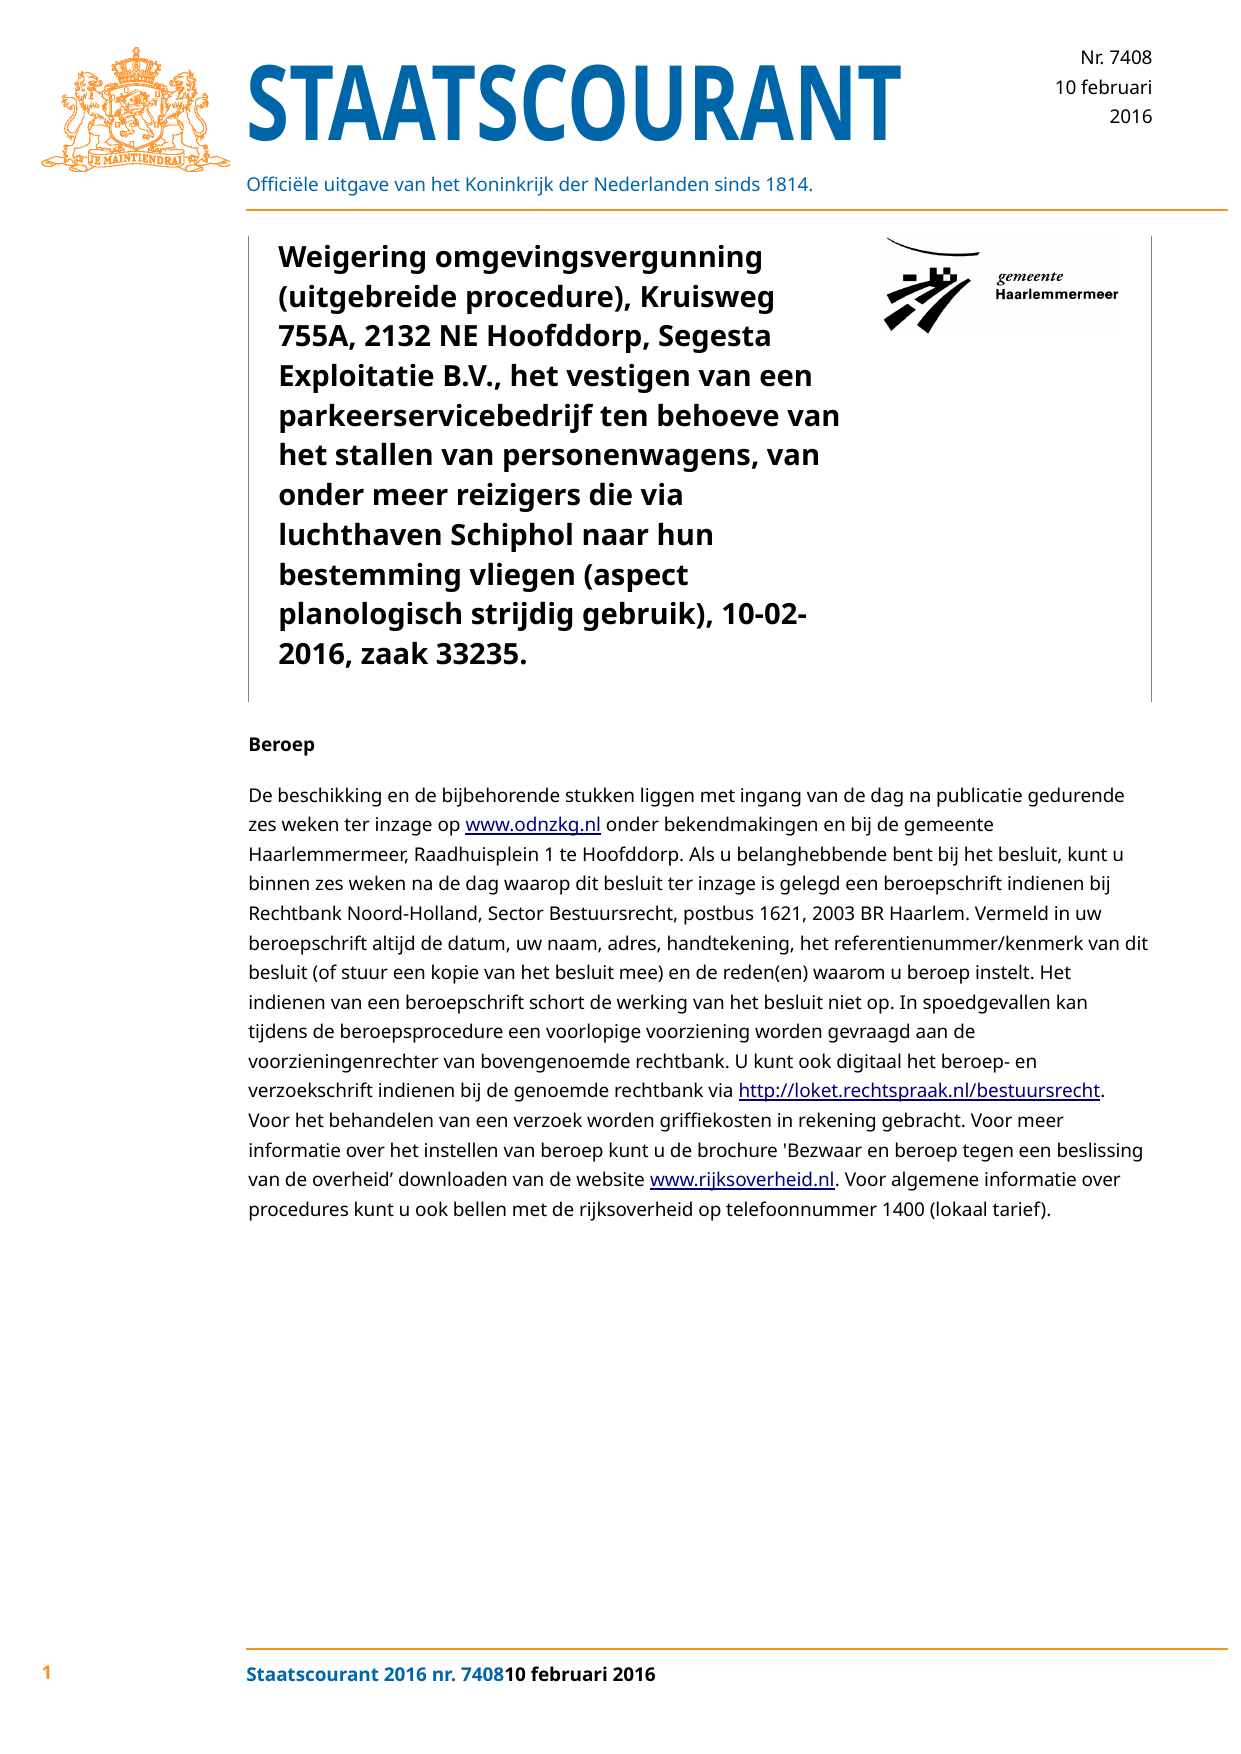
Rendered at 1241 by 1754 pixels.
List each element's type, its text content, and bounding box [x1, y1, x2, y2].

table_header [850, 236, 1151, 702]
picture [882, 236, 1119, 334]
table_header Weigering omgevingsvergunning (uitgebreide procedure), Kruisweg 755A, 2132 NE Hoofddorp, Segesta Exploitatie B.V., het vestigen van een parkeerservicebedrijf ten behoeve van het stallen van personenwagens, van onder meer reizigers die via luchthaven Schiphol naar hun bestemming vliegen (aspect planologisch strijdig gebruik), 10-02-2016, zaak 33235. [249, 236, 850, 702]
picture [41, 47, 231, 172]
text Beroep [248, 731, 1152, 757]
text De beschikking en de bijbehorende stukken liggen met ingang van de dag na publicatie gedurende zes weken ter inzage op www.odnzkg.nl onder bekendmakingen en bij de gemeente Haarlemmermeer, Raadhuisplein 1 te Hoofddorp. Als u belanghebbende bent bij het besluit, kunt u binnen zes weken na de dag waarop dit besluit ter inzage is gelegd een beroepschrift indienen bij Rechtbank Noord-Holland, Sector Bestuursrecht, postbus 1621, 2003 BR Haarlem. Vermeld in uw beroepschrift altijd de datum, uw naam, adres, handtekening, het referentienummer/kenmerk van dit besluit (of stuur een kopie van het besluit mee) en de reden(en) waarom u beroep instelt. Het indienen van een beroepschrift schort de werking van het besluit niet op. In spoedgevallen kan tijdens de beroepsprocedure een voorlopige voorziening worden gevraagd aan de voorzieningenrechter van bovengenoemde rechtbank. U kunt ook digitaal het beroep- en verzoekschrift indienen bij de genoemde rechtbank via http://loket.rechtspraak.nl/bestuursrecht. Voor het behandelen van een verzoek worden griffiekosten in rekening gebracht. Voor meer informatie over het instellen van beroep kunt u de brochure 'Bezwaar en beroep tegen een beslissing van de overheid’ downloaden van de website www.rijksoverheid.nl. Voor algemene informatie over procedures kunt u ook bellen met de rijksoverheid op telefoonnummer 1400 (lokaal tarief). [248, 782, 1152, 1222]
